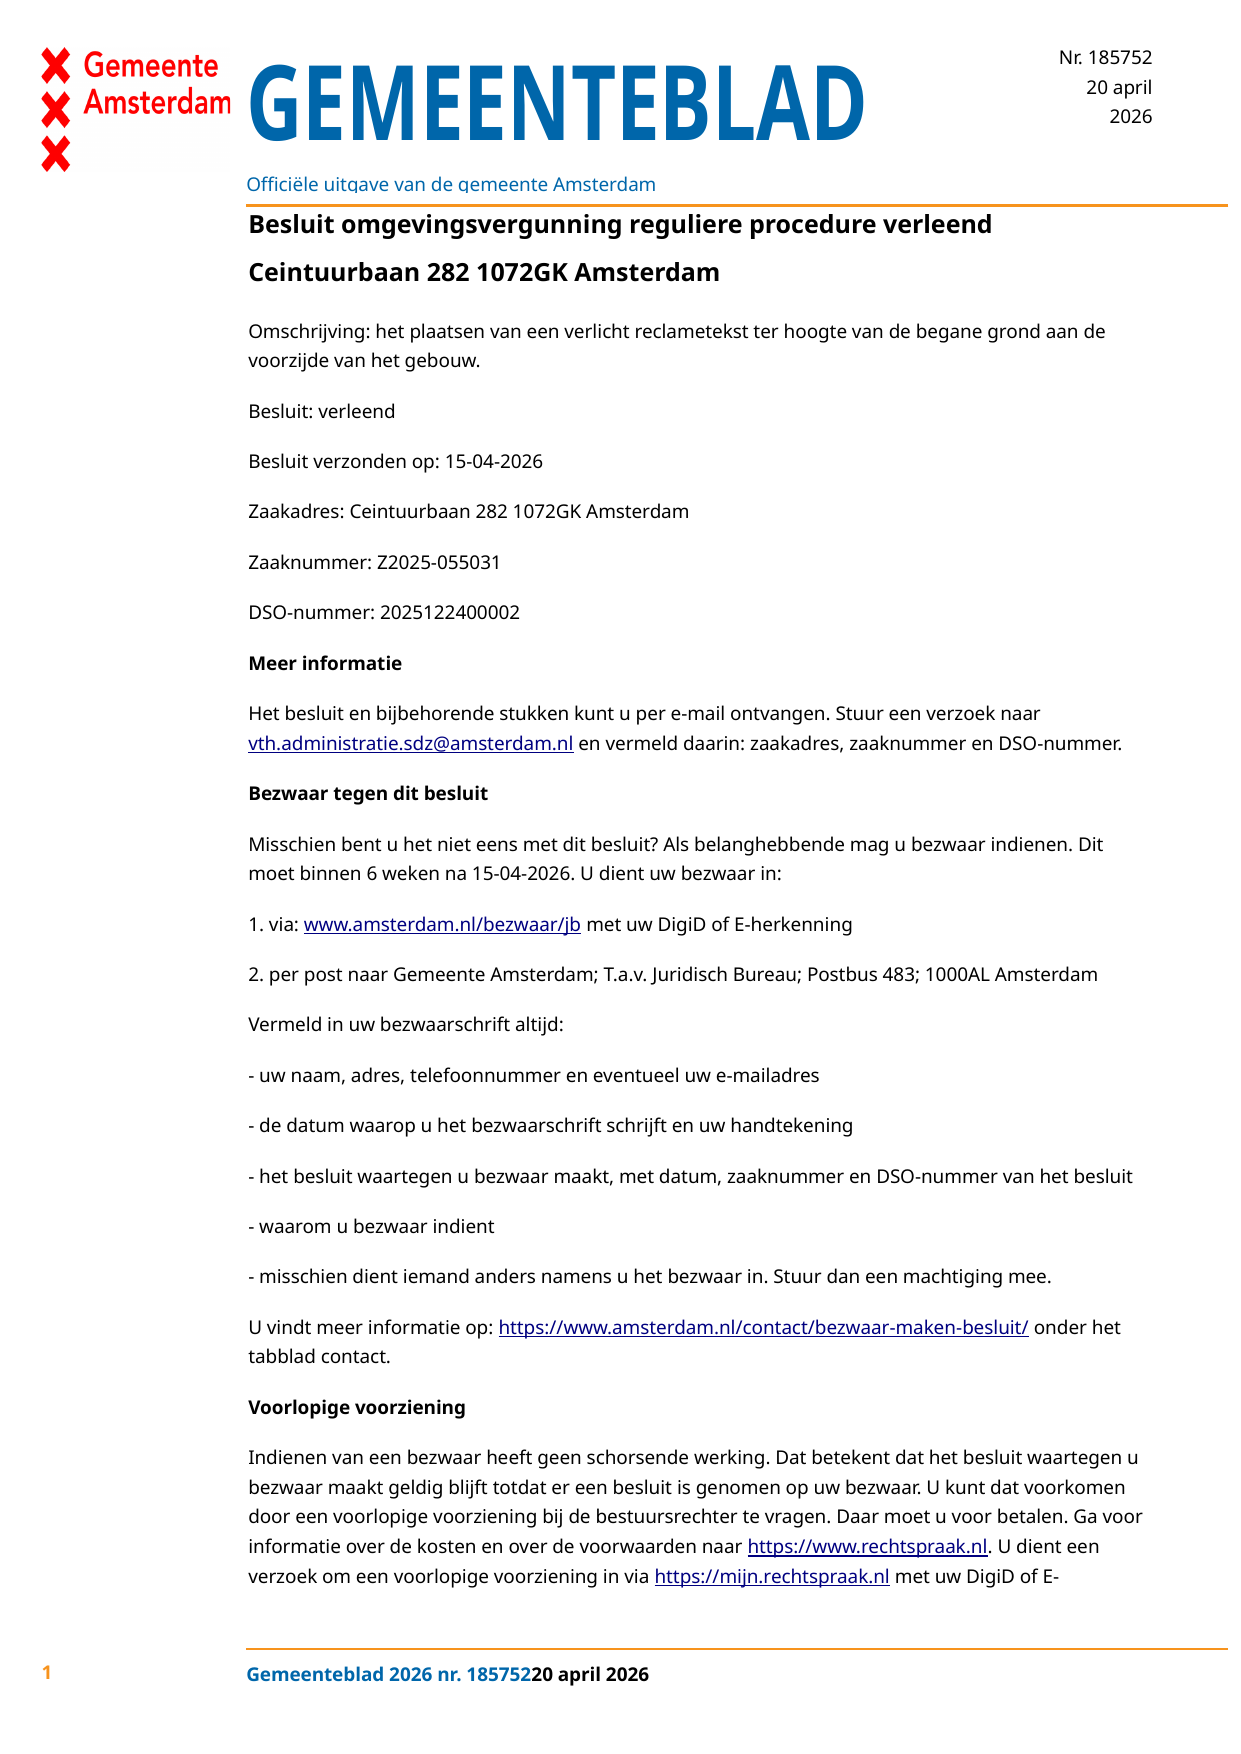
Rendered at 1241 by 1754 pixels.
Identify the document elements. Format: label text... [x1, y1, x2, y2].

text Het besluit en bijbehorende stukken kunt u per e-mail ontvangen. Stuur een verzoek naar vth.administratie.sdz@amsterdam.nl en vermeld daarin: zaakadres, zaaknummer en DSO-nummer. [248, 700, 1152, 756]
text - waarom u bezwaar indient [248, 1213, 1152, 1239]
text - uw naam, adres, telefoonnummer en eventueel uw e-mailadres [248, 1062, 1152, 1088]
text Bezwaar tegen dit besluit [248, 780, 1152, 806]
text Indienen van een bezwaar heeft geen schorsende werking. Dat betekent dat het besluit waartegen u bezwaar maakt geldig blijft totdat er een besluit is genomen op uw bezwaar. U kunt dat voorkomen door een voorlopige voorziening bij de bestuursrechter te vragen. Daar moet u voor betalen. Ga voor informatie over de kosten en over de voorwaarden naar https://www.rechtspraak.nl. U dient een verzoek om een voorlopige voorziening in via https://mijn.rechtspraak.nl met uw DigiD of E- [248, 1444, 1152, 1589]
text Zaaknummer: Z2025-055031 [248, 549, 1152, 575]
text - het besluit waartegen u bezwaar maakt, met datum, zaaknummer en DSO-nummer van het besluit [248, 1163, 1152, 1189]
picture [41, 47, 231, 172]
text Besluit: verleend [248, 398, 1152, 424]
text Besluit verzonden op: 15-04-2026 [248, 448, 1152, 474]
text Voorlopige voorziening [248, 1394, 1152, 1420]
text Meer informatie [248, 650, 1152, 676]
text Omschrijving: het plaatsen van een verlicht reclametekst ter hoogte van de begane grond aan de voorzijde van het gebouw. [248, 318, 1152, 373]
text 1. via: www.amsterdam.nl/bezwaar/jb met uw DigiD of E-herkenning [248, 911, 1152, 937]
text - de datum waarop u het bezwaarschrift schrijft en uw handtekening [248, 1112, 1152, 1138]
text Besluit omgevingsvergunning reguliere procedure verleend Ceintuurbaan 282 1072GK Amsterdam [248, 207, 1152, 288]
text Vermeld in uw bezwaarschrift altijd: [248, 1012, 1152, 1037]
text DSO-nummer: 2025122400002 [248, 599, 1152, 625]
text U vindt meer informatie op: https://www.amsterdam.nl/contact/bezwaar-maken-besluit/ onder het tabblad contact. [248, 1314, 1152, 1369]
text 2. per post naar Gemeente Amsterdam; T.a.v. Juridisch Bureau; Postbus 483; 1000AL Amsterdam [248, 961, 1152, 987]
text - misschien dient iemand anders namens u het bezwaar in. Stuur dan een machtiging mee. [248, 1264, 1152, 1289]
text Zaakadres: Ceintuurbaan 282 1072GK Amsterdam [248, 499, 1152, 524]
text Misschien bent u het niet eens met dit besluit? Als belanghebbende mag u bezwaar indienen. Dit moet binnen 6 weken na 15-04-2026. U dient uw bezwaar in: [248, 831, 1152, 886]
